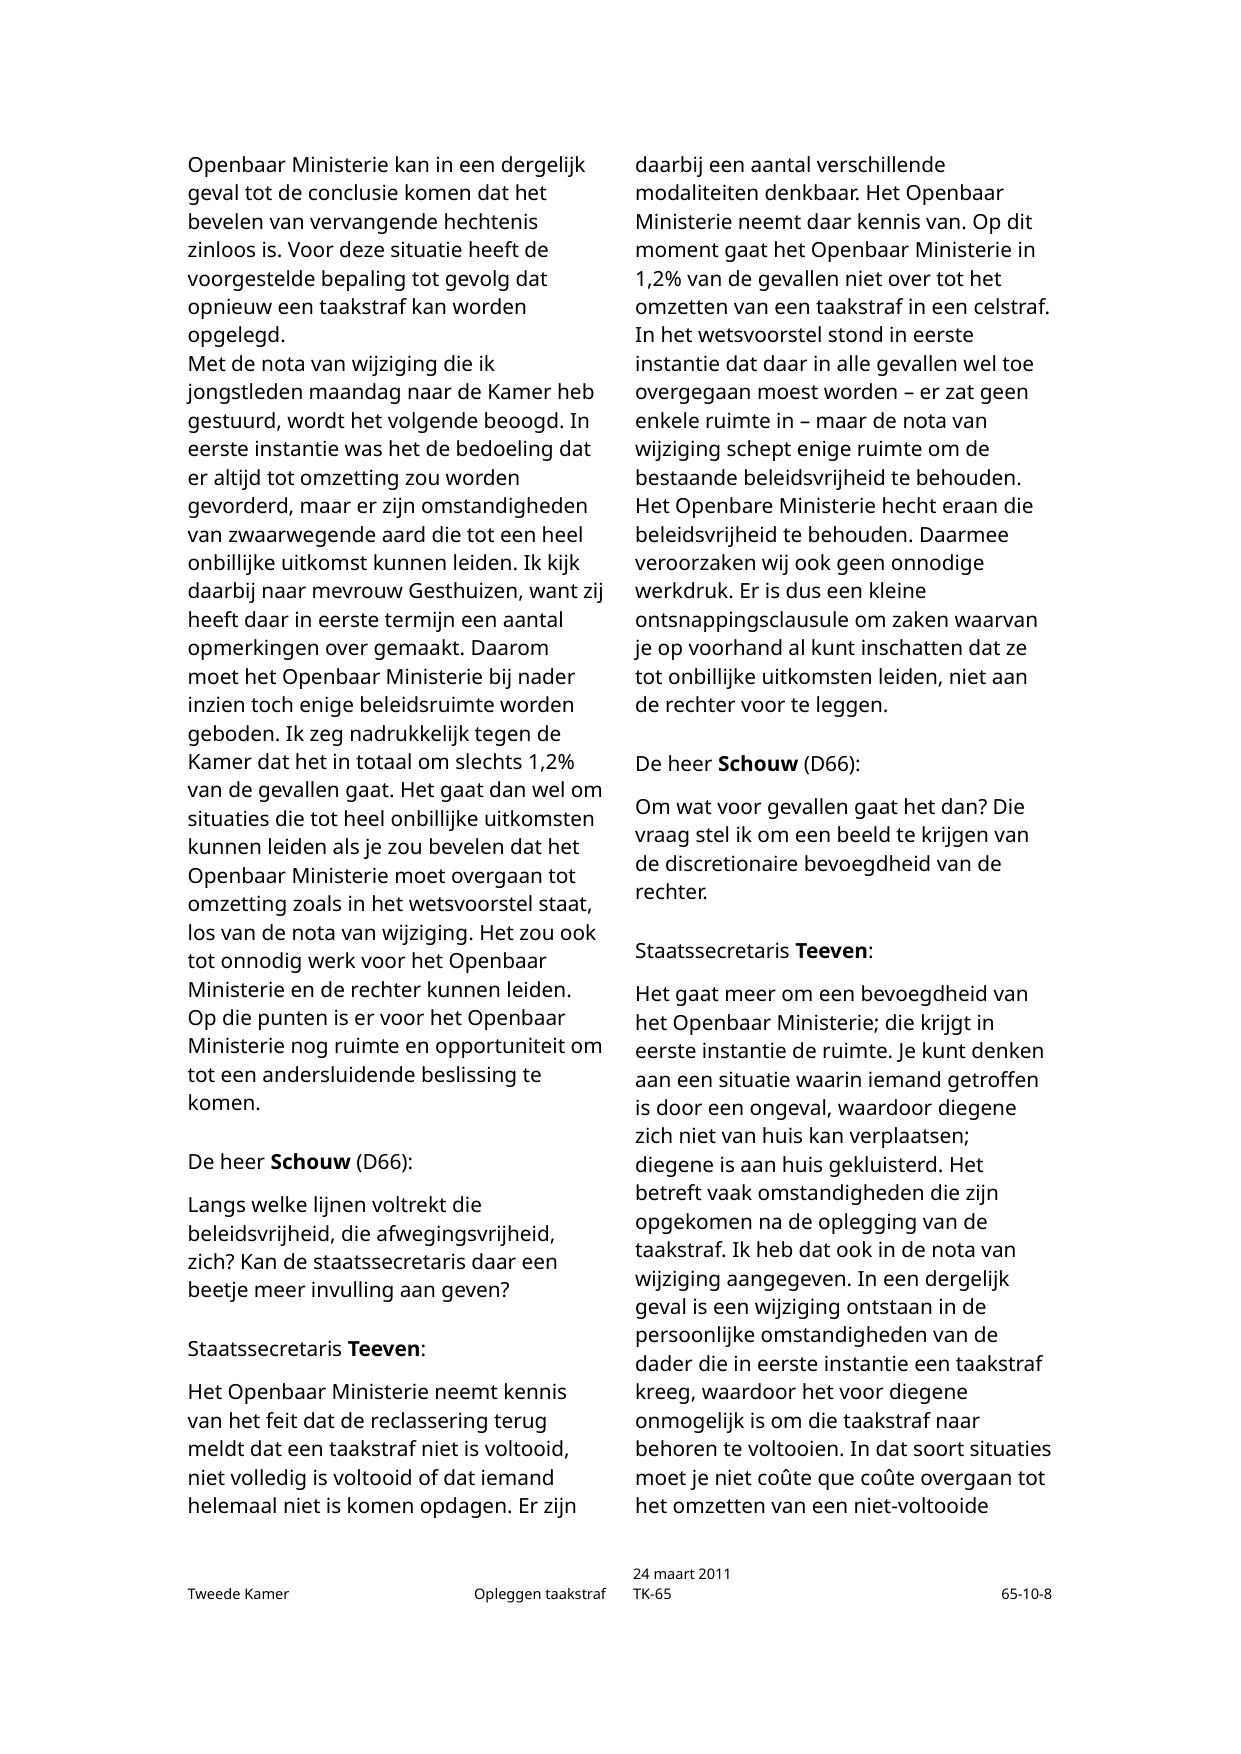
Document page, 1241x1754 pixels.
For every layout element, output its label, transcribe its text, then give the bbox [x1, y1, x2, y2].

text Het gaat meer om een bevoegdheid van het Openbaar Ministerie; die krijgt in eerste instantie de ruimte. Je kunt denken aan een situatie waarin iemand getroffen is door een ongeval, waardoor diegene zich niet van huis kan verplaatsen; diegene is aan huis gekluisterd. Het betreft vaak omstandigheden die zijn opgekomen na de oplegging van de taakstraf. Ik heb dat ook in de nota van wijziging aangegeven. In een dergelijk geval is een wijziging ontstaan in de persoonlijke omstandigheden van de dader die in eerste instantie een taakstraf kreeg, waardoor het voor diegene onmogelijk is om die taakstraf naar behoren te voltooien. In dat soort situaties moet je niet coûte que coûte overgaan tot het omzetten van een niet-voltooide [635, 979, 1053, 1520]
text Het Openbaar Ministerie neemt kennis van het feit dat de reclassering terug meldt dat een taakstraf niet is voltooid, niet volledig is voltooid of dat iemand helemaal niet is komen opdagen. Er zijn [187, 1377, 605, 1520]
text Met de nota van wijziging die ik jongstleden maandag naar de Kamer heb gestuurd, wordt het volgende beoogd. In eerste instantie was het de bedoeling dat er altijd tot omzetting zou worden gevorderd, maar er zijn omstandigheden van zwaarwegende aard die tot een heel onbillijke uitkomst kunnen leiden. Ik kijk daarbij naar mevrouw Gesthuizen, want zij heeft daar in eerste termijn een aantal opmerkingen over gemaakt. Daarom moet het Openbaar Ministerie bij nader inzien toch enige beleidsruimte worden geboden. Ik zeg nadrukkelijk tegen de Kamer dat het in totaal om slechts 1,2% van de gevallen gaat. Het gaat dan wel om situaties die tot heel onbillijke uitkomsten kunnen leiden als je zou bevelen dat het Openbaar Ministerie moet overgaan tot omzetting zoals in het wetsvoorstel staat, los van de nota van wijziging. Het zou ook tot onnodig werk voor het Openbaar Ministerie en de rechter kunnen leiden. Op die punten is er voor het Openbaar Ministerie nog ruimte en opportuniteit om tot een andersluidende beslissing te komen. [187, 349, 605, 1117]
text daarbij een aantal verschillende modaliteiten denkbaar. Het Openbaar Ministerie neemt daar kennis van. Op dit moment gaat het Openbaar Ministerie in 1,2% van de gevallen niet over tot het omzetten van een taakstraf in een celstraf. In het wetsvoorstel stond in eerste instantie dat daar in alle gevallen wel toe overgegaan moest worden – er zat geen enkele ruimte in – maar de nota van wijziging schept enige ruimte om de bestaande beleidsvrijheid te behouden. Het Openbare Ministerie hecht eraan die beleidsvrijheid te behouden. Daarmee veroorzaken wij ook geen onnodige werkdruk. Er is dus een kleine ontsnappingsclausule om zaken waarvan je op voorhand al kunt inschatten dat ze tot onbillijke uitkomsten leiden, niet aan de rechter voor te leggen. [635, 150, 1053, 719]
text De heer Schouw (D66): [635, 749, 1053, 777]
text Langs welke lijnen voltrekt die beleidsvrijheid, die afwegingsvrijheid, zich? Kan de staatssecretaris daar een beetje meer invulling aan geven? [187, 1190, 605, 1304]
text Om wat voor gevallen gaat het dan? Die vraag stel ik om een beeld te krijgen van de discretionaire bevoegdheid van de rechter. [635, 792, 1053, 906]
text Openbaar Ministerie kan in een dergelijk geval tot de conclusie komen dat het bevelen van vervangende hechtenis zinloos is. Voor deze situatie heeft de voorgestelde bepaling tot gevolg dat opnieuw een taakstraf kan worden opgelegd. [187, 150, 605, 349]
text Staatssecretaris Teeven: [635, 936, 1053, 964]
text Staatssecretaris Teeven: [187, 1334, 605, 1362]
text De heer Schouw (D66): [187, 1147, 605, 1175]
